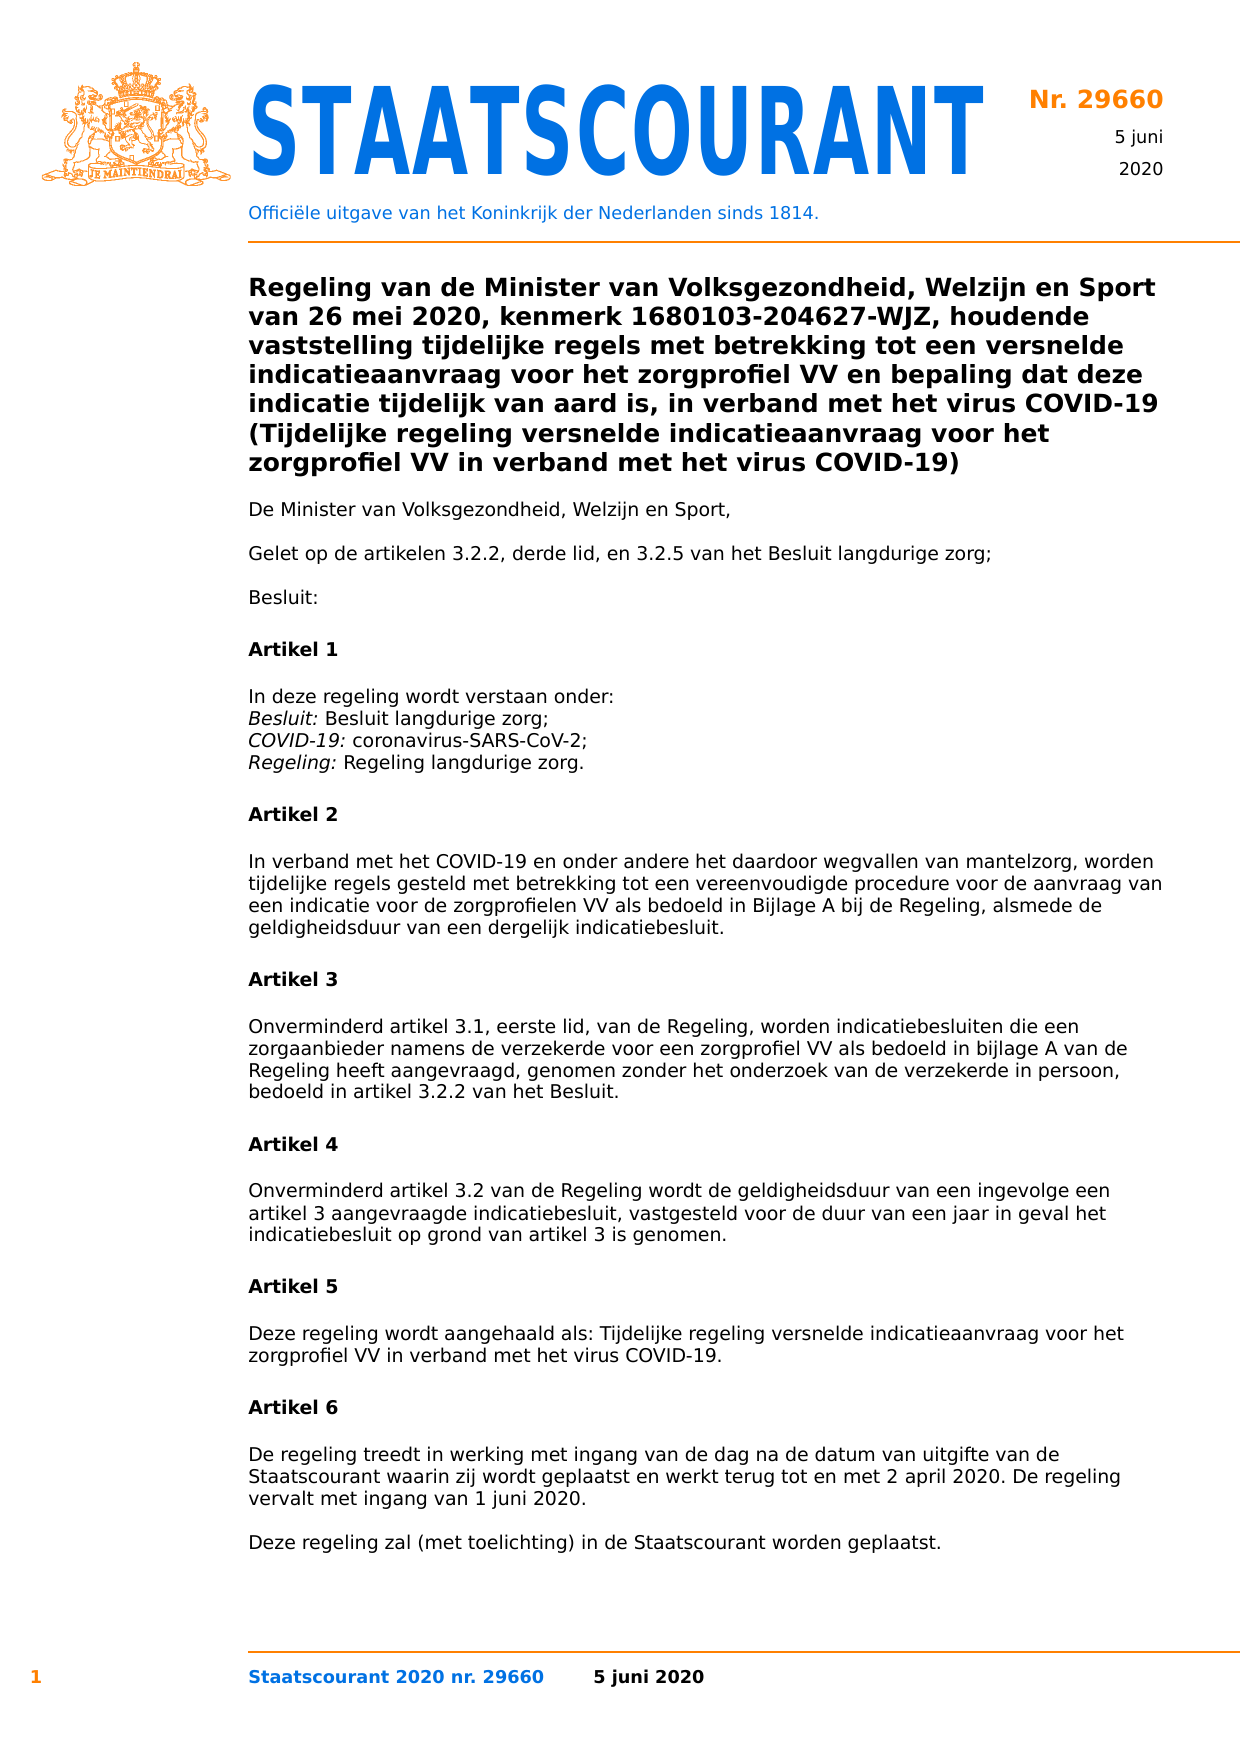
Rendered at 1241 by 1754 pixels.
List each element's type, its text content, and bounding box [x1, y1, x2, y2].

subtitle Artikel 5 [248, 1276, 1163, 1298]
table_cell Officiële uitgave van het Koninkrijk der Nederlanden sinds 1814. [248, 203, 1240, 241]
subtitle Artikel 6 [248, 1397, 1163, 1419]
table_header Nr. 29660 [998, 62, 1240, 121]
text COVID-19: coronavirus-SARS-CoV-2; [248, 730, 1163, 752]
subtitle Artikel 4 [248, 1133, 1163, 1155]
table_header STAATSCOURANT [248, 62, 998, 203]
text Onverminderd artikel 3.1, eerste lid, van de Regeling, worden indicatiebesluiten die een zorgaanbieder namens de verzekerde voor een zorgprofiel VV als bedoeld in bijlage A van de Regeling heeft aangevraagd, genomen zonder het onderzoek van de verzekerde in persoon, bedoeld in artikel 3.2.2 van het Besluit. [248, 1016, 1163, 1103]
subtitle Artikel 2 [248, 804, 1163, 826]
table_header [25, 62, 248, 241]
text Gelet op de artikelen 3.2.2, derde lid, en 3.2.5 van het Besluit langdurige zorg; [248, 543, 1163, 565]
text Onverminderd artikel 3.2 van de Regeling wordt de geldigheidsduur van een ingevolge een artikel 3 aangevraagde indicatiebesluit, vastgesteld voor de duur van een jaar in geval het indicatiebesluit op grond van artikel 3 is genomen. [248, 1180, 1163, 1246]
subtitle Artikel 1 [248, 639, 1163, 661]
text Regeling: Regeling langdurige zorg. [248, 752, 1163, 774]
picture [41, 62, 231, 186]
table_cell 2020 [998, 153, 1240, 203]
text In deze regeling wordt verstaan onder: [248, 686, 1163, 708]
table_cell 5 juni [998, 121, 1240, 153]
text Deze regeling wordt aangehaald als: Tijdelijke regeling versnelde indicatieaanvraag voor het zorgprofiel VV in verband met het virus COVID-19. [248, 1323, 1163, 1367]
subtitle Artikel 3 [248, 968, 1163, 991]
text De regeling treedt in werking met ingang van de dag na de datum van uitgifte van de Staatscourant waarin zij wordt geplaatst en werkt terug tot en met 2 april 2020. De regeling vervalt met ingang van 1 juni 2020. [248, 1444, 1163, 1510]
text De Minister van Volksgezondheid, Welzijn en Sport, [248, 499, 1163, 521]
text In verband met het COVID-19 en onder andere het daardoor wegvallen van mantelzorg, worden tijdelijke regels gesteld met betrekking tot een vereenvoudigde procedure voor de aanvraag van een indicatie voor de zorgprofielen VV als bedoeld in Bijlage A bij de Regeling, alsmede de geldigheidsduur van een dergelijk indicatiebesluit. [248, 851, 1163, 938]
subtitle Regeling van de Minister van Volksgezondheid, Welzijn en Sport van 26 mei 2020, kenmerk 1680103-204627-WJZ, houdende vaststelling tijdelijke regels met betrekking tot een versnelde indicatieaanvraag voor het zorgprofiel VV en bepaling dat deze indicatie tijdelijk van aard is, in verband met het virus COVID-19 (Tijdelijke regeling versnelde indicatieaanvraag voor het zorgprofiel VV in verband met het virus COVID-19) [248, 273, 1163, 477]
text Deze regeling zal (met toelichting) in de Staatscourant worden geplaatst. [248, 1532, 1163, 1554]
text Besluit: Besluit langdurige zorg; [248, 708, 1163, 730]
text Besluit: [248, 587, 1163, 609]
